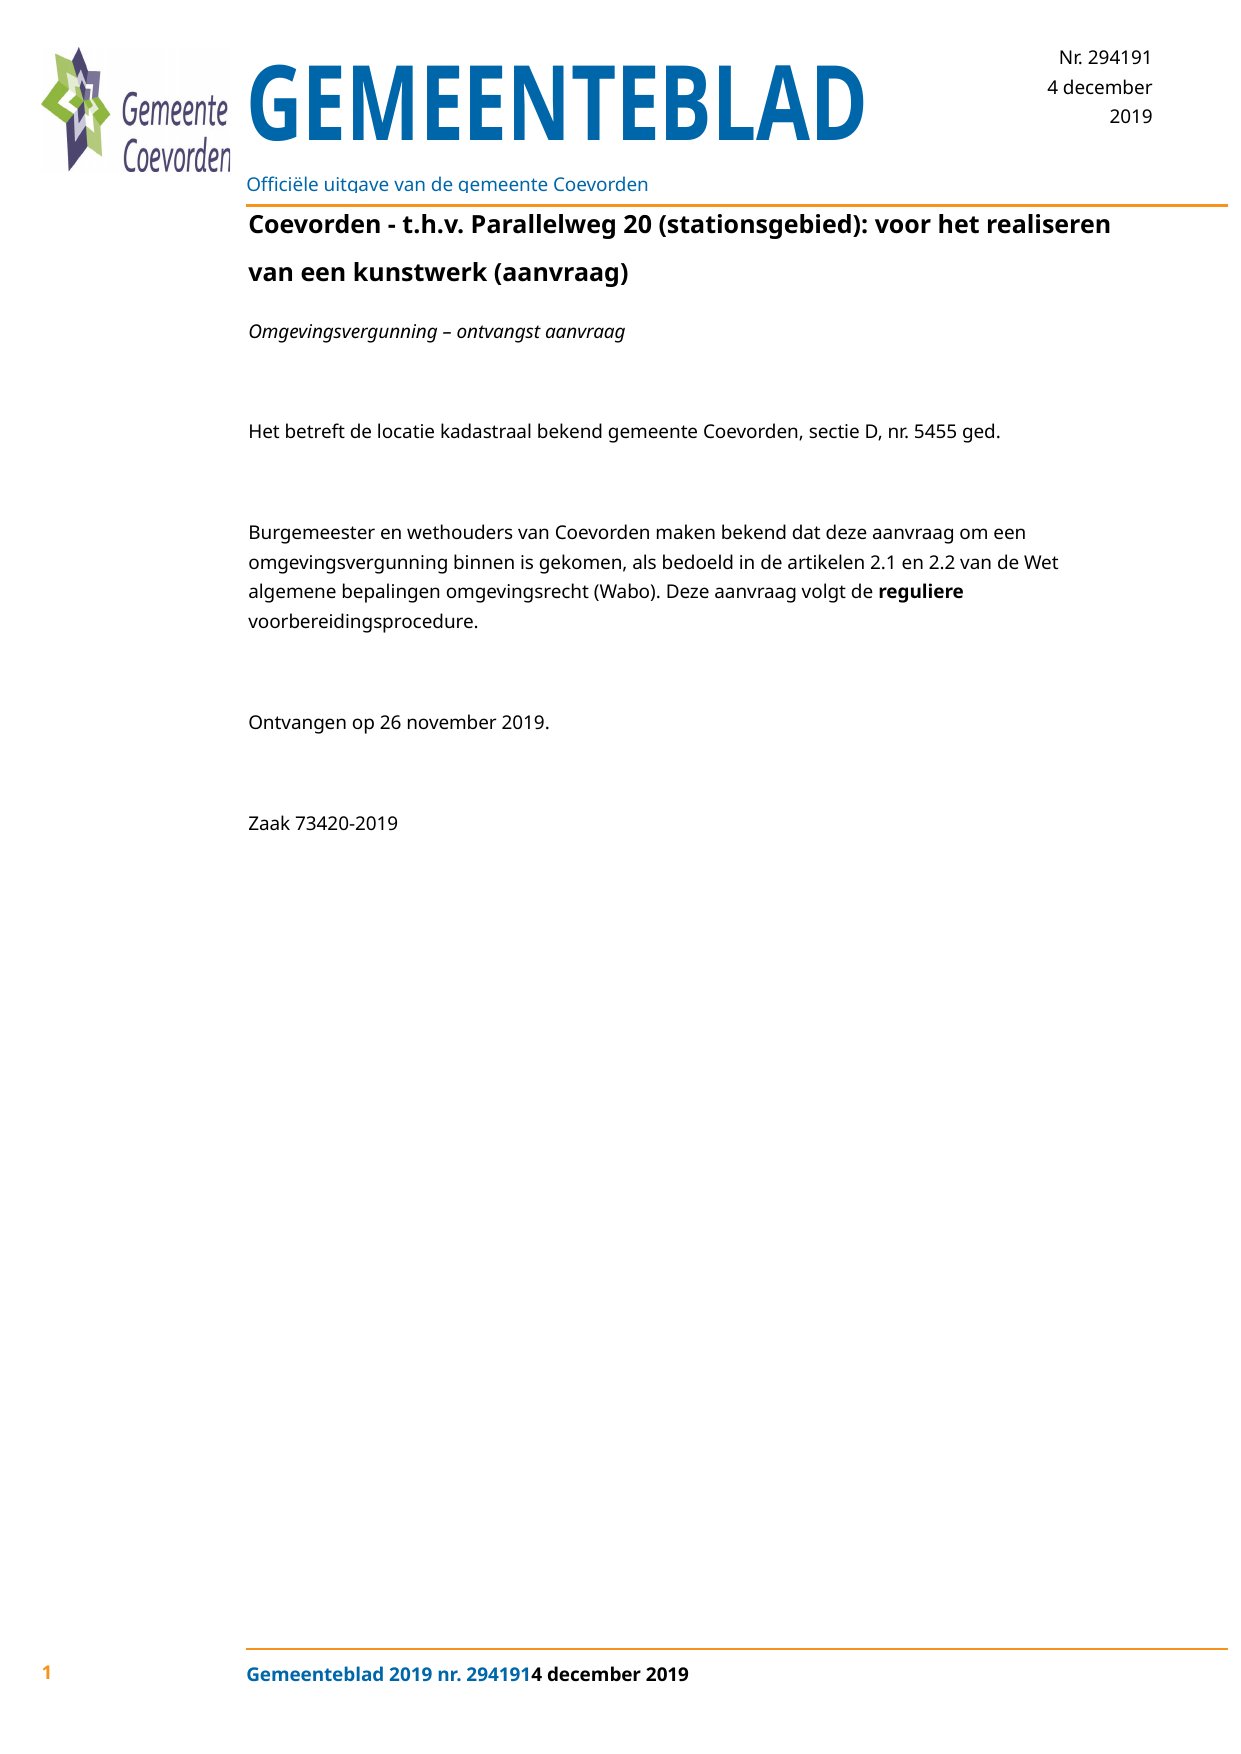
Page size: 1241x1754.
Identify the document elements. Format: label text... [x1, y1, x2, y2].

picture [41, 47, 231, 172]
text Coevorden - t.h.v. Parallelweg 20 (stationsgebied): voor het realiseren van een kunstwerk (aanvraag) [248, 207, 1152, 288]
text Het betreft de locatie kadastraal bekend gemeente Coevorden, sectie D, nr. 5455 ged. [248, 419, 1152, 444]
text Ontvangen op 26 november 2019. [248, 709, 1152, 735]
text Burgemeester en wethouders van Coevorden maken bekend dat deze aanvraag om een omgevingsvergunning binnen is gekomen, als bedoeld in de artikelen 2.1 en 2.2 van de Wet algemene bepalingen omgevingsrecht (Wabo). Deze aanvraag volgt de reguliere voorbereidingsprocedure. [248, 519, 1152, 634]
text Zaak 73420-2019 [248, 810, 1152, 836]
text Omgevingsvergunning – ontvangst aanvraag [248, 318, 1152, 344]
